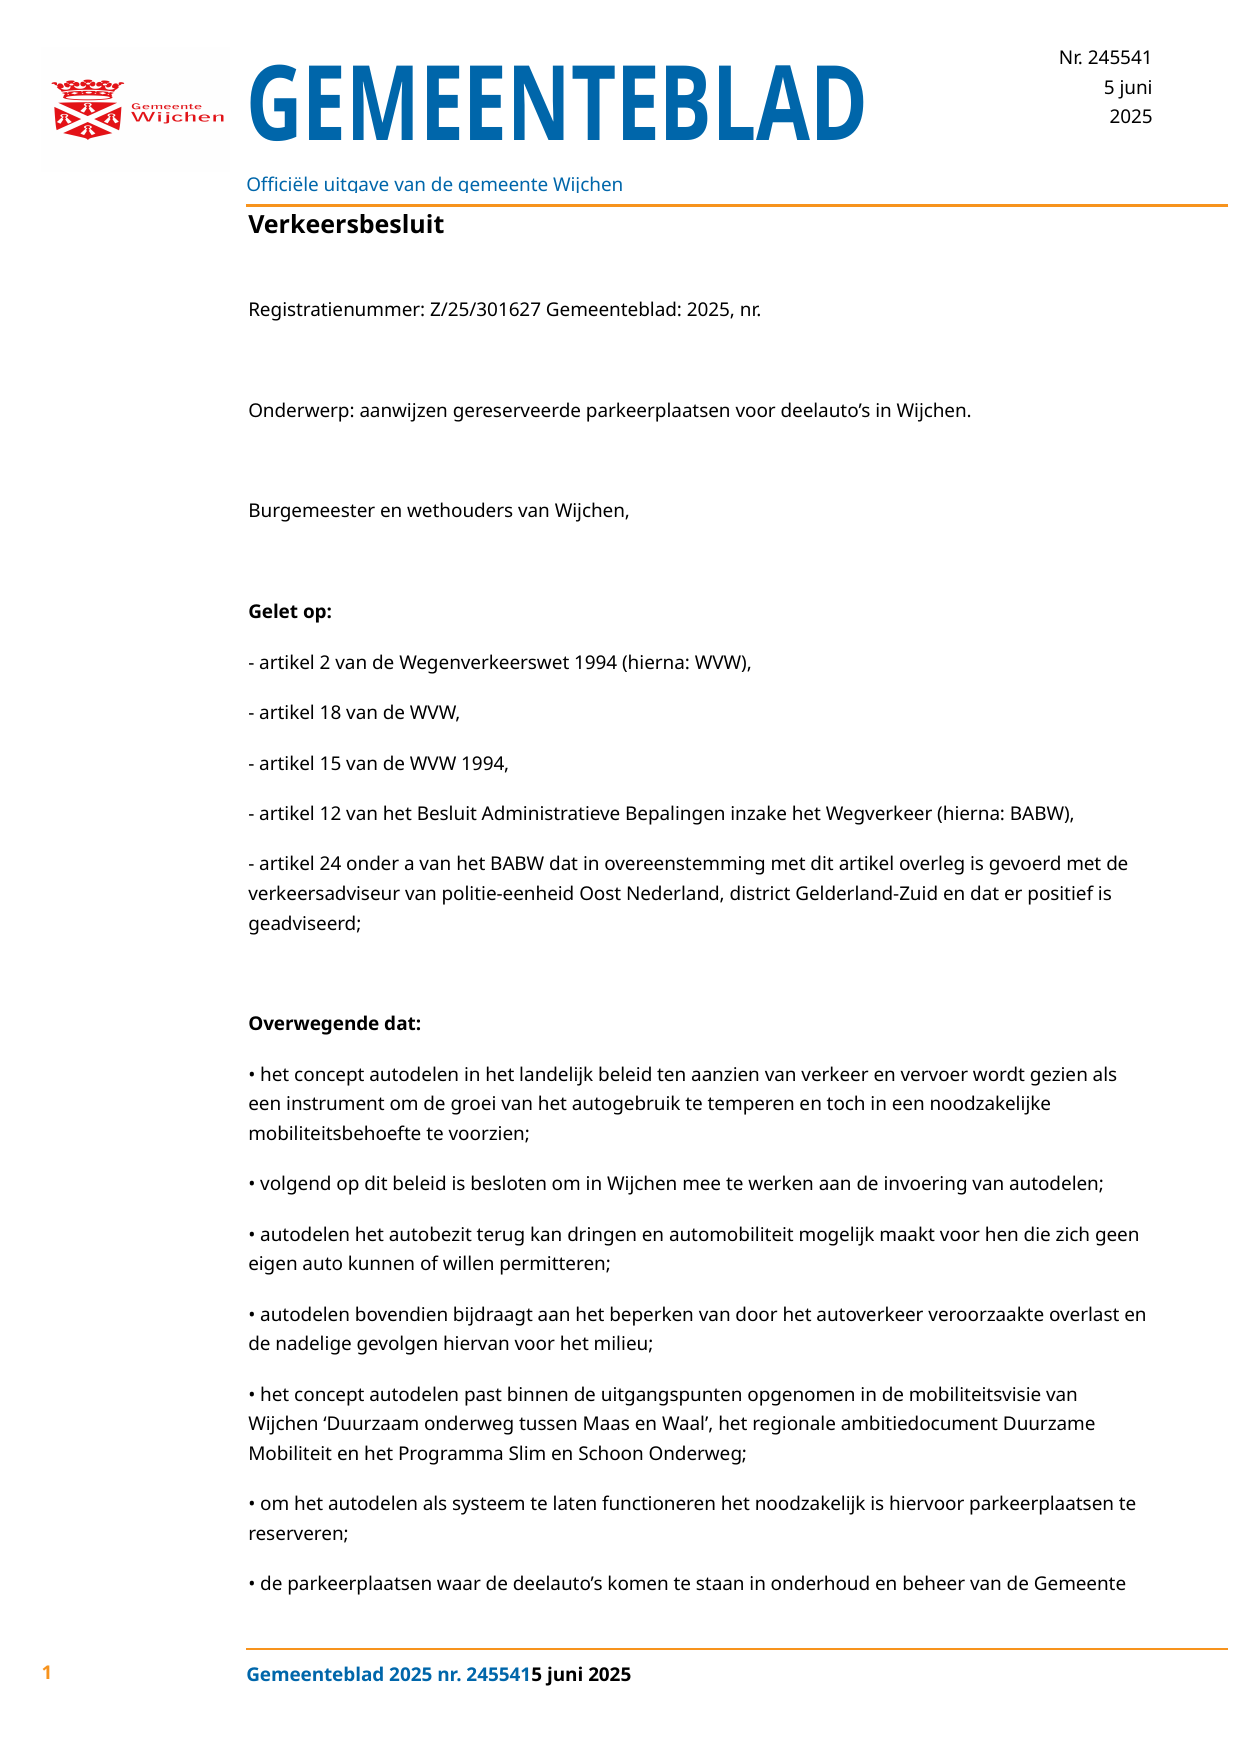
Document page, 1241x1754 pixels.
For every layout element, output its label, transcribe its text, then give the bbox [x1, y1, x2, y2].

text • het concept autodelen in het landelijk beleid ten aanzien van verkeer en vervoer wordt gezien als een instrument om de groei van het autogebruik te temperen en toch in een noodzakelijke mobiliteitsbehoefte te voorzien; [248, 1061, 1152, 1146]
text Verkeersbesluit [248, 207, 1152, 241]
text - artikel 12 van het Besluit Administratieve Bepalingen inzake het Wegverkeer (hierna: BABW), [248, 800, 1152, 826]
text - artikel 24 onder a van het BABW dat in overeenstemming met dit artikel overleg is gevoerd met de verkeersadviseur van politie-eenheid Oost Nederland, district Gelderland-Zuid en dat er positief is geadviseerd; [248, 851, 1152, 936]
text Burgemeester en wethouders van Wijchen, [248, 498, 1152, 523]
text - artikel 15 van de WVW 1994, [248, 750, 1152, 776]
text - artikel 2 van de Wegenverkeerswet 1994 (hierna: WVW), [248, 649, 1152, 675]
text • volgend op dit beleid is besloten om in Wijchen mee te werken aan de invoering van autodelen; [248, 1171, 1152, 1196]
text • de parkeerplaatsen waar de deelauto’s komen te staan in onderhoud en beheer van de Gemeente [248, 1571, 1152, 1596]
text - artikel 18 van de WVW, [248, 699, 1152, 725]
text Gelet op: [248, 598, 1152, 624]
text • autodelen het autobezit terug kan dringen en automobiliteit mogelijk maakt voor hen die zich geen eigen auto kunnen of willen permitteren; [248, 1221, 1152, 1276]
text Registratienummer: Z/25/301627 Gemeenteblad: 2025, nr. [248, 296, 1152, 322]
picture [41, 47, 231, 172]
text Overwegende dat: [248, 1011, 1152, 1036]
text • autodelen bovendien bijdraagt aan het beperken van door het autoverkeer veroorzaakte overlast en de nadelige gevolgen hiervan voor het milieu; [248, 1301, 1152, 1356]
text • het concept autodelen past binnen de uitgangspunten opgenomen in de mobiliteitsvisie van Wijchen ‘Duurzaam onderweg tussen Maas en Waal’, het regionale ambitiedocument Duurzame Mobiliteit en het Programma Slim en Schoon Onderweg; [248, 1381, 1152, 1466]
text Onderwerp: aanwijzen gereserveerde parkeerplaatsen voor deelauto’s in Wijchen. [248, 397, 1152, 423]
text • om het autodelen als systeem te laten functioneren het noodzakelijk is hiervoor parkeerplaatsen te reserveren; [248, 1491, 1152, 1546]
